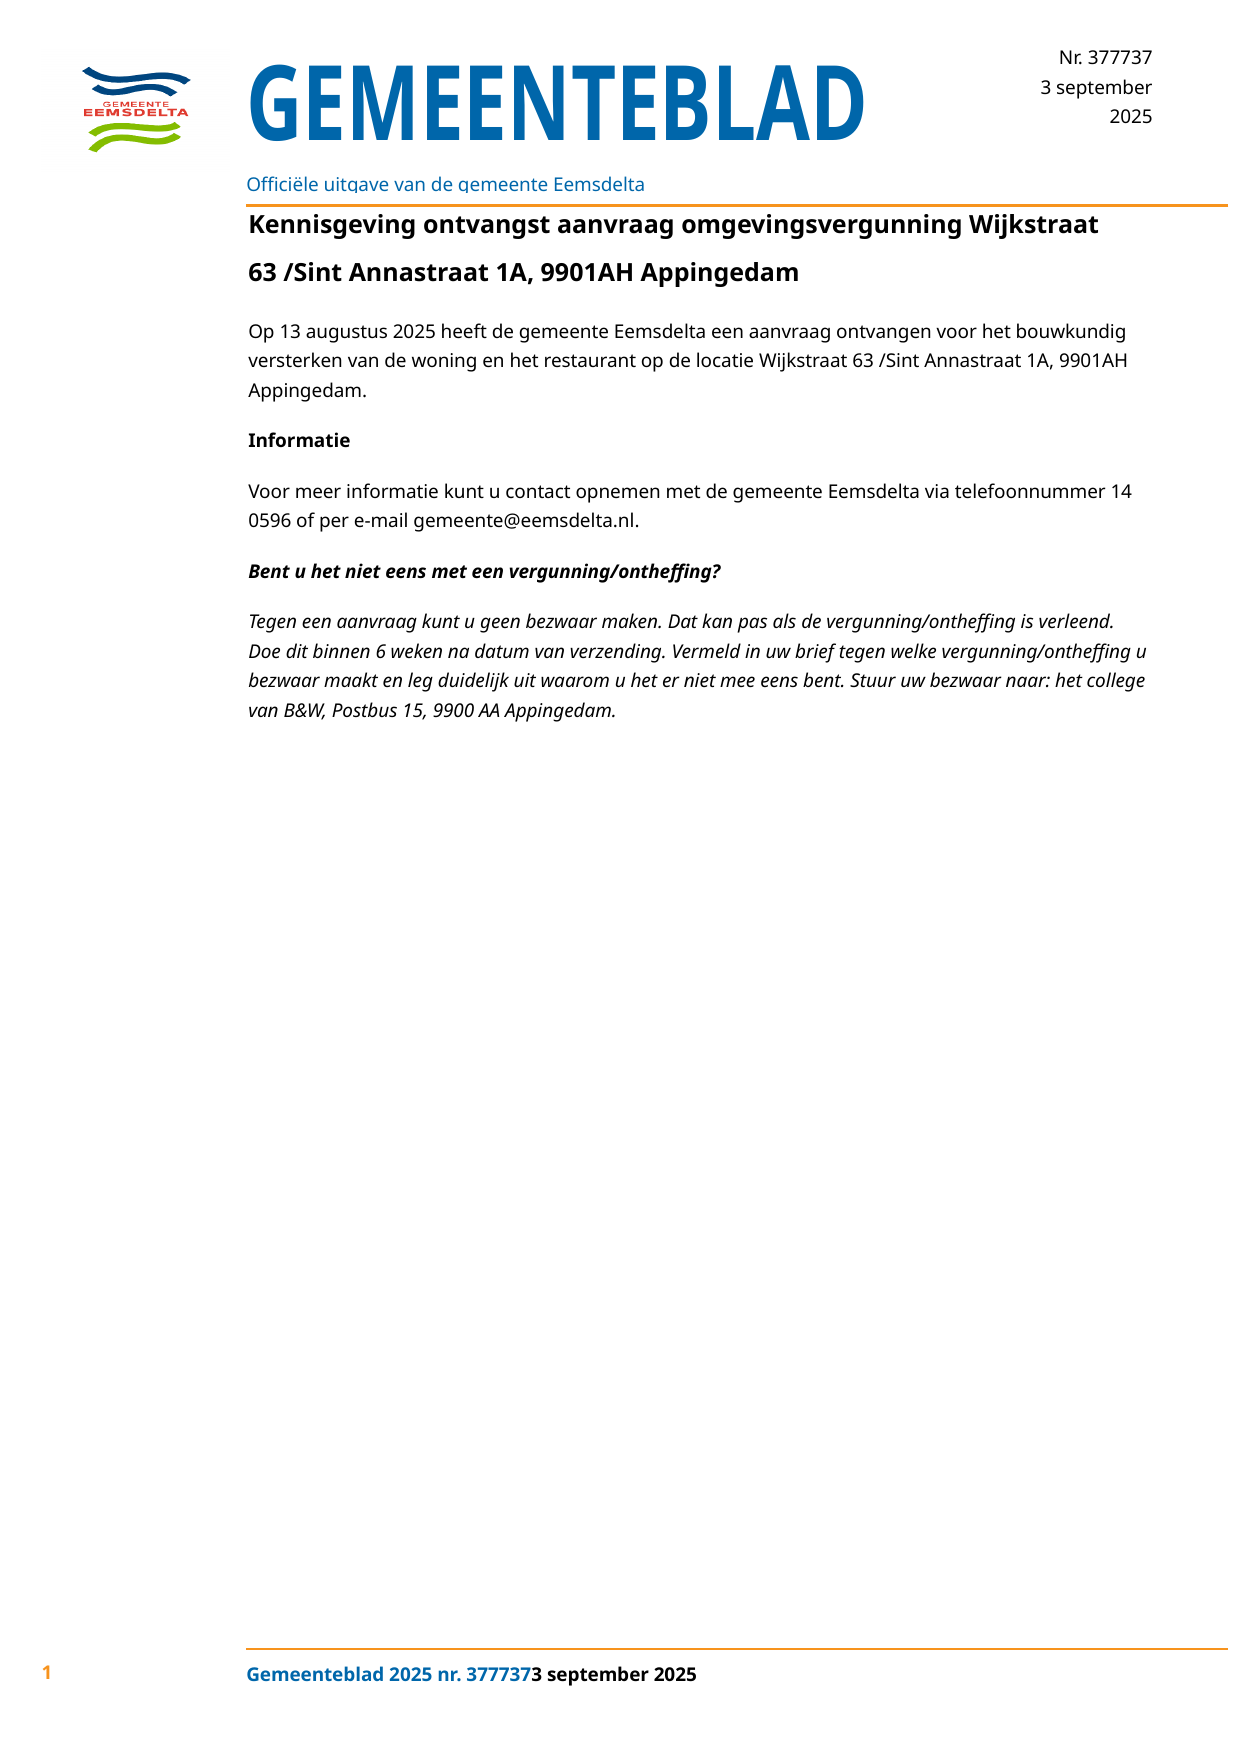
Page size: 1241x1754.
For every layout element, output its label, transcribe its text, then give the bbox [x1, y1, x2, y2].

picture [41, 47, 231, 172]
text Tegen een aanvraag kunt u geen bezwaar maken. Dat kan pas als de vergunning/ontheffing is verleend. Doe dit binnen 6 weken na datum van verzending. Vermeld in uw brief tegen welke vergunning/ontheffing u bezwaar maakt en leg duidelijk uit waarom u het er niet mee eens bent. Stuur uw bezwaar naar: het college van B&W, Postbus 15, 9900 AA Appingedam. [248, 608, 1152, 723]
text Bent u het niet eens met een vergunning/ontheffing? [248, 558, 1152, 584]
text Kennisgeving ontvangst aanvraag omgevingsvergunning Wijkstraat 63 /Sint Annastraat 1A, 9901AH Appingedam [248, 207, 1152, 288]
text Informatie [248, 427, 1152, 453]
text Op 13 augustus 2025 heeft de gemeente Eemsdelta een aanvraag ontvangen voor het bouwkundig versterken van de woning en het restaurant op de locatie Wijkstraat 63 /Sint Annastraat 1A, 9901AH Appingedam. [248, 318, 1152, 403]
text Voor meer informatie kunt u contact opnemen met de gemeente Eemsdelta via telefoonnummer 14 0596 of per e-mail gemeente@eemsdelta.nl. [248, 478, 1152, 533]
